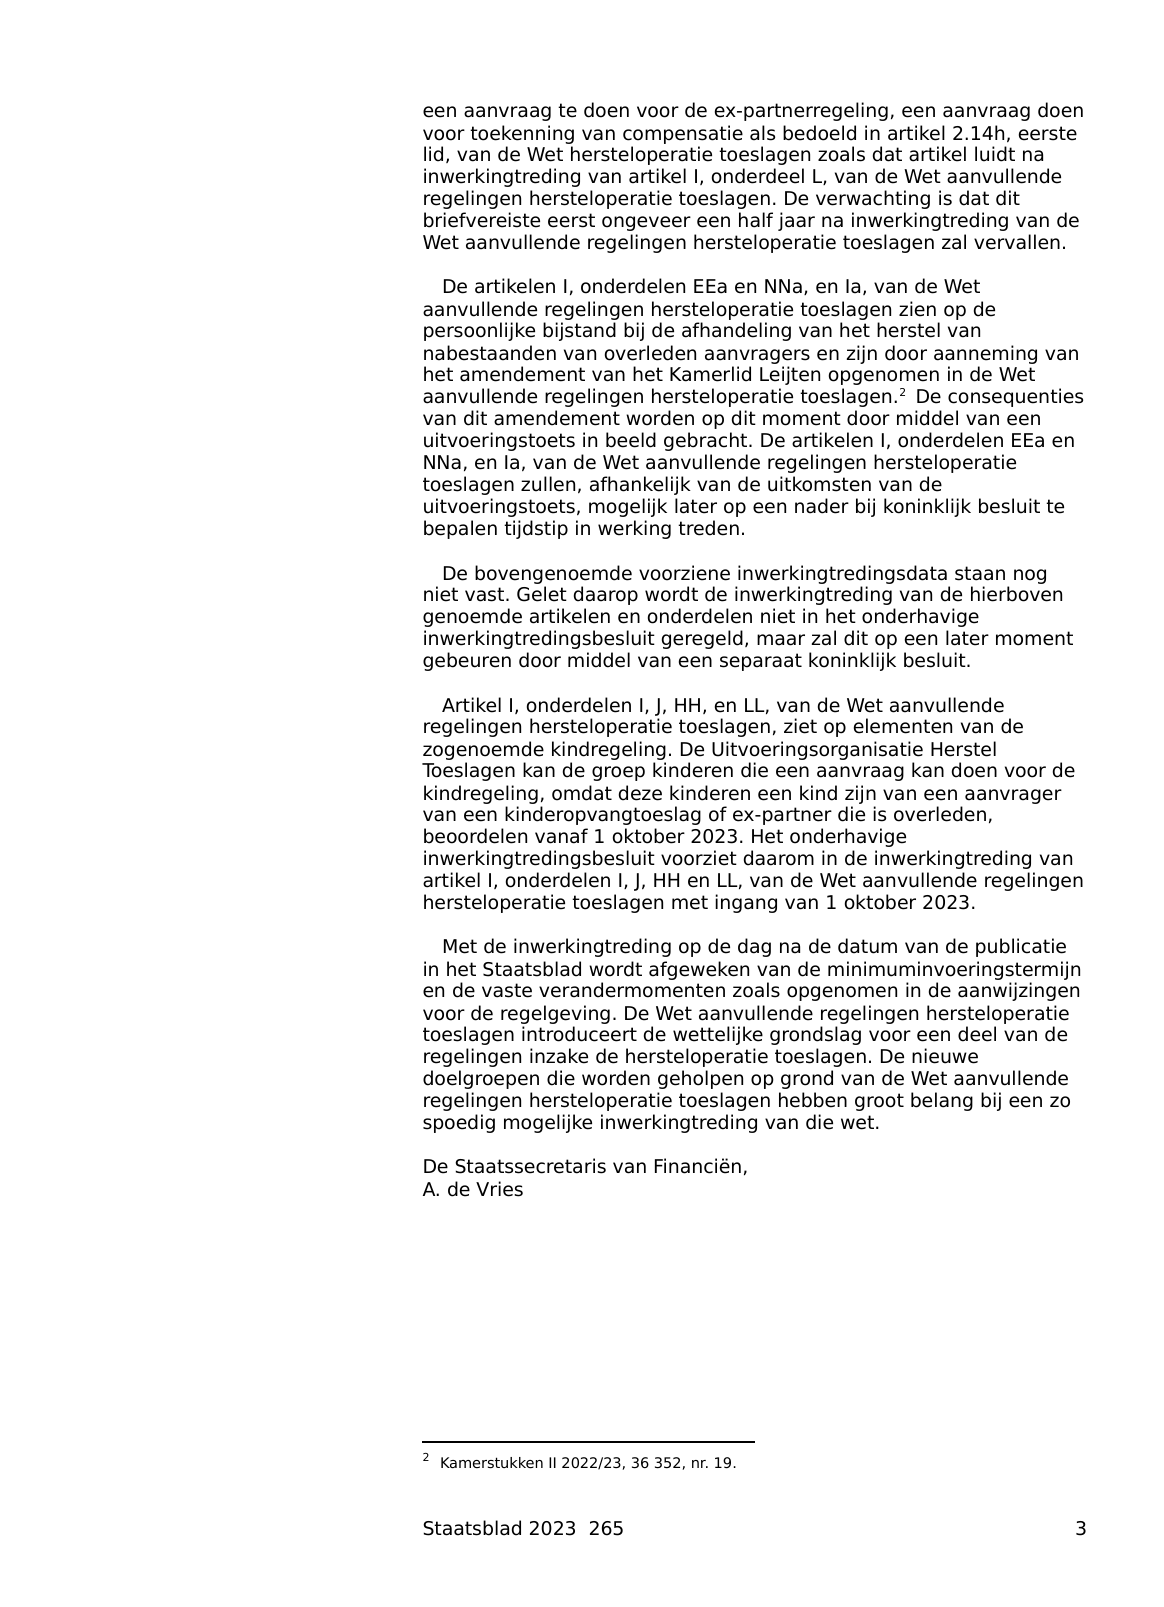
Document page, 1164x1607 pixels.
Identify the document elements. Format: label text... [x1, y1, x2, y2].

text een aanvraag te doen voor de ex-partnerregeling, een aanvraag doen voor toekenning van compensatie als bedoeld in artikel 2.14h, eerste lid, van de Wet hersteloperatie toeslagen zoals dat artikel luidt na inwerkingtreding van artikel I, onderdeel L, van de Wet aanvullende regelingen hersteloperatie toeslagen. De verwachting is dat dit briefvereiste eerst ongeveer een half jaar na inwerkingtreding van de Wet aanvullende regelingen hersteloperatie toeslagen zal vervallen. [422, 100, 1087, 254]
text De bovengenoemde voorziene inwerkingtredingsdata staan nog niet vast. Gelet daarop wordt de inwerkingtreding van de hierboven genoemde artikelen en onderdelen niet in het onderhavige inwerkingtredingsbesluit geregeld, maar zal dit op een later moment gebeuren door middel van een separaat koninklijk besluit. [422, 562, 1087, 672]
text Kamerstukken II 2022/23, 36 352, nr. 19. [422, 1451, 1087, 1473]
text De Staatssecretaris van Financiën, A. de Vries [422, 1156, 1087, 1200]
text Artikel I, onderdelen I, J, HH, en LL, van de Wet aanvullende regelingen hersteloperatie toeslagen, ziet op elementen van de zogenoemde kindregeling. De Uitvoeringsorganisatie Herstel Toeslagen kan de groep kinderen die een aanvraag kan doen voor de kindregeling, omdat deze kinderen een kind zijn van een aanvrager van een kinderopvangtoeslag of ex-partner die is overleden, beoordelen vanaf 1 oktober 2023. Het onderhavige inwerkingtredingsbesluit voorziet daarom in de inwerkingtreding van artikel I, onderdelen I, J, HH en LL, van de Wet aanvullende regelingen hersteloperatie toeslagen met ingang van 1 oktober 2023. [422, 694, 1087, 914]
text De artikelen I, onderdelen EEa en NNa, en Ia, van de Wet aanvullende regelingen hersteloperatie toeslagen zien op de persoonlijke bijstand bij de afhandeling van het herstel van nabestaanden van overleden aanvragers en zijn door aanneming van het amendement van het Kamerlid Leijten opgenomen in de Wet aanvullende regelingen hersteloperatie toeslagen. De consequenties van dit amendement worden op dit moment door middel van een uitvoeringstoets in beeld gebracht. De artikelen I, onderdelen EEa en NNa, en Ia, van de Wet aanvullende regelingen hersteloperatie toeslagen zullen, afhankelijk van de uitkomsten van de uitvoeringstoets, mogelijk later op een nader bij koninklijk besluit te bepalen tijdstip in werking treden. [422, 276, 1087, 540]
text Met de inwerkingtreding op de dag na de datum van de publicatie in het Staatsblad wordt afgeweken van de minimuminvoeringstermijn en de vaste verandermomenten zoals opgenomen in de aanwijzingen voor de regelgeving. De Wet aanvullende regelingen hersteloperatie toeslagen introduceert de wettelijke grondslag voor een deel van de regelingen inzake de hersteloperatie toeslagen. De nieuwe doelgroepen die worden geholpen op grond van de Wet aanvullende regelingen hersteloperatie toeslagen hebben groot belang bij een zo spoedig mogelijke inwerkingtreding van die wet. [422, 936, 1087, 1134]
